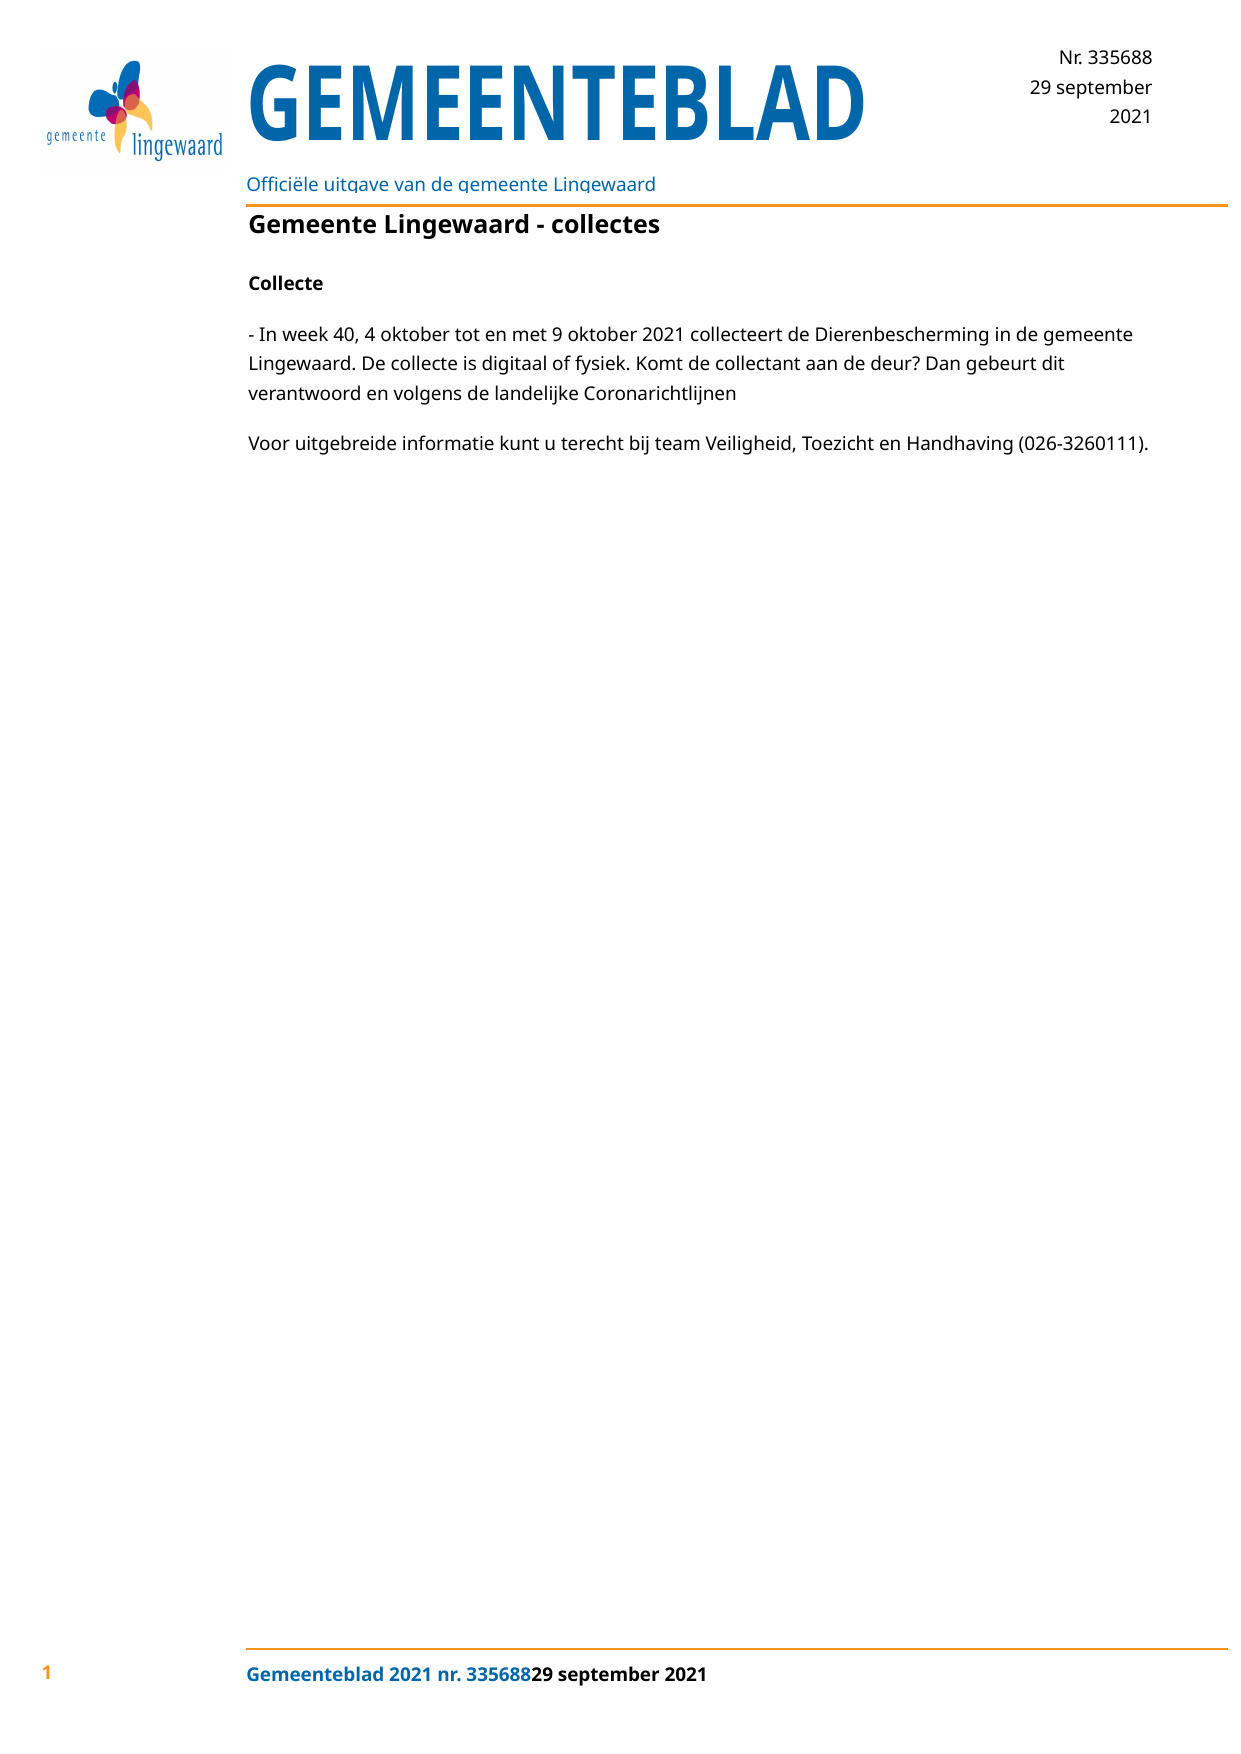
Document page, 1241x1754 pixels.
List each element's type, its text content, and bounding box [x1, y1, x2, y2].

text - In week 40, 4 oktober tot en met 9 oktober 2021 collecteert de Dierenbescherming in de gemeente Lingewaard. De collecte is digitaal of fysiek. Komt de collectant aan de deur? Dan gebeurt dit verantwoord en volgens de landelijke Coronarichtlijnen [248, 321, 1152, 406]
text Collecte [248, 270, 1152, 296]
text Gemeente Lingewaard - collectes [248, 207, 1152, 241]
text Voor uitgebreide informatie kunt u terecht bij team Veiligheid, Toezicht en Handhaving (026-3260111). [248, 430, 1152, 456]
picture [41, 47, 231, 172]
